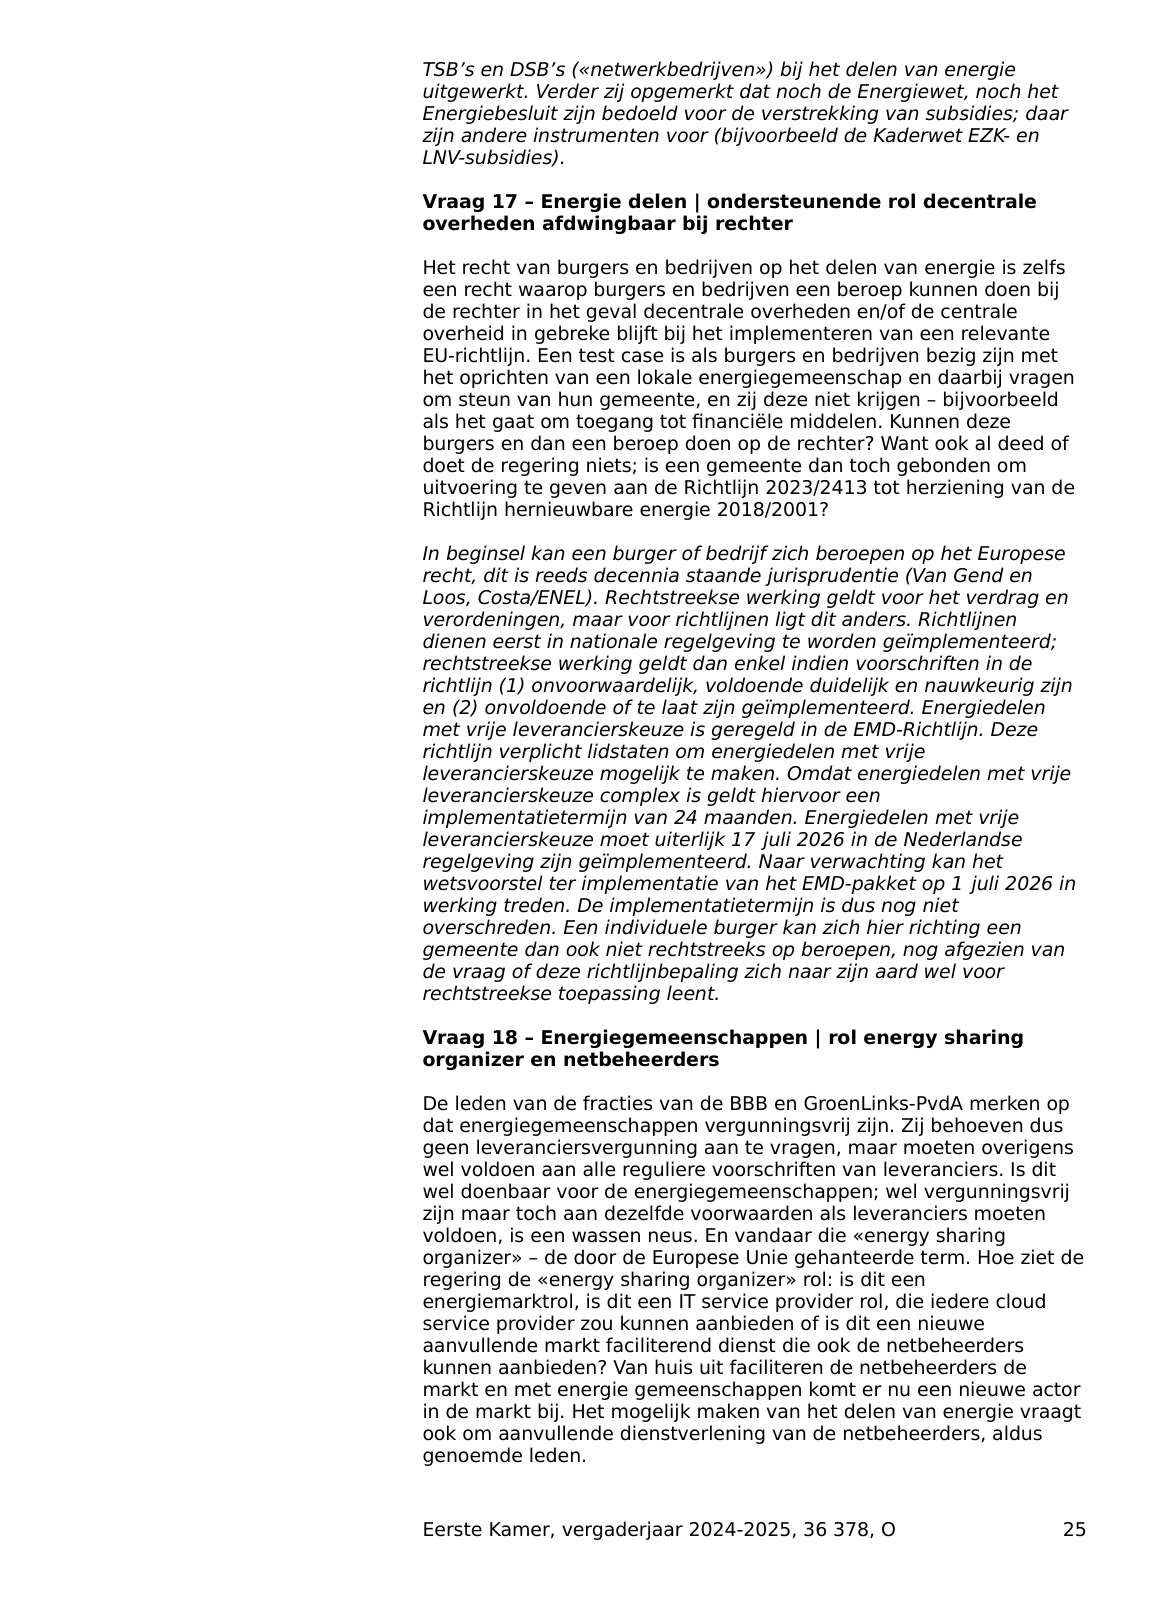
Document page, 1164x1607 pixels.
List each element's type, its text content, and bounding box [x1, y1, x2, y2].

text In beginsel kan een burger of bedrijf zich beroepen op het Europese recht, dit is reeds decennia staande jurisprudentie (Van Gend en Loos, Costa/ENEL). Rechtstreekse werking geldt voor het verdrag en verordeningen, maar voor richtlijnen ligt dit anders. Richtlijnen dienen eerst in nationale regelgeving te worden geïmplementeerd; rechtstreekse werking geldt dan enkel indien voorschriften in de richtlijn (1) onvoorwaardelijk, voldoende duidelijk en nauwkeurig zijn en (2) onvoldoende of te laat zijn geïmplementeerd. Energiedelen met vrije leverancierskeuze is geregeld in de EMD-Richtlijn. Deze richtlijn verplicht lidstaten om energiedelen met vrije leverancierskeuze mogelijk te maken. Omdat energiedelen met vrije leverancierskeuze complex is geldt hiervoor een implementatietermijn van 24 maanden. Energiedelen met vrije leverancierskeuze moet uiterlijk 17 juli 2026 in de Nederlandse regelgeving zijn geïmplementeerd. Naar verwachting kan het wetsvoorstel ter implementatie van het EMD-pakket op 1 juli 2026 in werking treden. De implementatietermijn is dus nog niet overschreden. Een individuele burger kan zich hier richting een gemeente dan ook niet rechtstreeks op beroepen, nog afgezien van de vraag of deze richtlijnbepaling zich naar zijn aard wel voor rechtstreekse toepassing leent. [422, 543, 1087, 1005]
subtitle Vraag 18 – Energiegemeenschappen | rol energy sharing organizer en netbeheerders [422, 1027, 1087, 1071]
text De leden van de fracties van de BBB en GroenLinks-PvdA merken op dat energiegemeenschappen vergunningsvrij zijn. Zij behoeven dus geen leveranciersvergunning aan te vragen, maar moeten overigens wel voldoen aan alle reguliere voorschriften van leveranciers. Is dit wel doenbaar voor de energiegemeenschappen; wel vergunningsvrij zijn maar toch aan dezelfde voorwaarden als leveranciers moeten voldoen, is een wassen neus. En vandaar die «energy sharing organizer» – de door de Europese Unie gehanteerde term. Hoe ziet de regering de «energy sharing organizer» rol: is dit een energiemarktrol, is dit een IT service provider rol, die iedere cloud service provider zou kunnen aanbieden of is dit een nieuwe aanvullende markt faciliterend dienst die ook de netbeheerders kunnen aanbieden? Van huis uit faciliteren de netbeheerders de markt en met energie gemeenschappen komt er nu een nieuwe actor in de markt bij. Het mogelijk maken van het delen van energie vraagt ook om aanvullende dienstverlening van de netbeheerders, aldus genoemde leden. [422, 1093, 1087, 1467]
subtitle Vraag 17 – Energie delen | ondersteunende rol decentrale overheden afdwingbaar bij rechter [422, 191, 1087, 235]
text Het recht van burgers en bedrijven op het delen van energie is zelfs een recht waarop burgers en bedrijven een beroep kunnen doen bij de rechter in het geval decentrale overheden en/of de centrale overheid in gebreke blijft bij het implementeren van een relevante EU-richtlijn. Een test case is als burgers en bedrijven bezig zijn met het oprichten van een lokale energiegemeenschap en daarbij vragen om steun van hun gemeente, en zij deze niet krijgen – bijvoorbeeld als het gaat om toegang tot financiële middelen. Kunnen deze burgers en dan een beroep doen op de rechter? Want ook al deed of doet de regering niets; is een gemeente dan toch gebonden om uitvoering te geven aan de Richtlijn 2023/2413 tot herziening van de Richtlijn hernieuwbare energie 2018/2001? [422, 257, 1087, 521]
text TSB’s en DSB’s («netwerkbedrijven») bij het delen van energie uitgewerkt. Verder zij opgemerkt dat noch de Energiewet, noch het Energiebesluit zijn bedoeld voor de verstrekking van subsidies; daar zijn andere instrumenten voor (bijvoorbeeld de Kaderwet EZK- en LNV-subsidies). [422, 59, 1087, 169]
